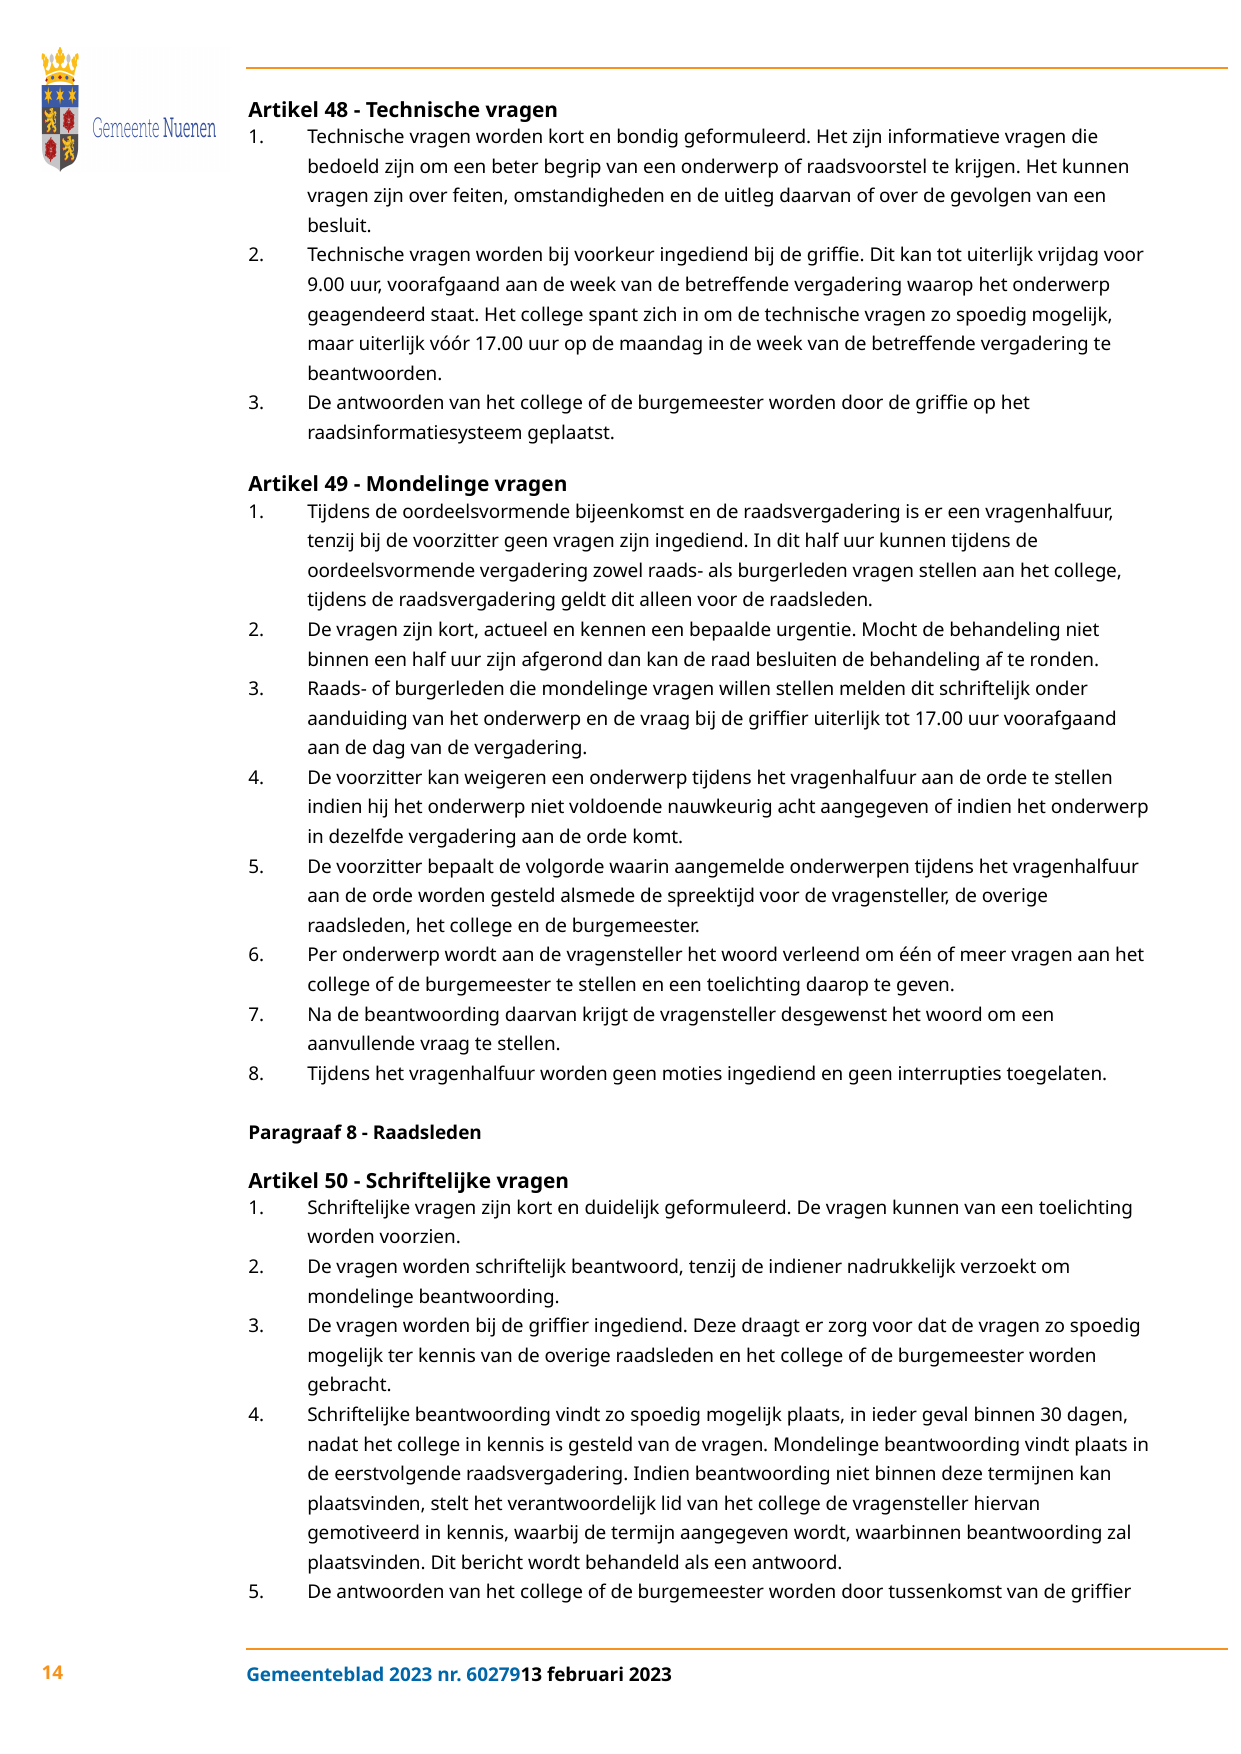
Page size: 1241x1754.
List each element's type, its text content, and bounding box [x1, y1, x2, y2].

list Technische vragen worden kort en bondig geformuleerd. Het zijn informatieve vragen die bedoeld zijn om een beter begrip van een onderwerp of raadsvoorstel te krijgen. Het kunnen vragen zijn over feiten, omstandigheden en de uitleg daarvan of over de gevolgen van een besluit. [248, 123, 1152, 238]
list De voorzitter kan weigeren een onderwerp tijdens het vragenhalfuur aan de orde te stellen indien hij het onderwerp niet voldoende nauwkeurig acht aangegeven of indien het onderwerp in dezelfde vergadering aan de orde komt. [248, 764, 1152, 849]
text Artikel 50 - Schriftelijke vragen [248, 1166, 1152, 1194]
list Schriftelijke vragen zijn kort en duidelijk geformuleerd. De vragen kunnen van een toelichting worden voorzien. [248, 1194, 1152, 1249]
list De vragen worden schriftelijk beantwoord, tenzij de indiener nadrukkelijk verzoekt om mondelinge beantwoording. [248, 1253, 1152, 1309]
text Artikel 48 - Technische vragen [248, 95, 1152, 123]
list Na de beantwoording daarvan krijgt de vragensteller desgewenst het woord om een aanvullende vraag te stellen. [248, 1001, 1152, 1056]
list Raads- of burgerleden die mondelinge vragen willen stellen melden dit schriftelijk onder aanduiding van het onderwerp en de vraag bij de griffier uiterlijk tot 17.00 uur voorafgaand aan de dag van de vergadering. [248, 675, 1152, 760]
text Paragraaf 8 - Raadsleden [248, 1119, 1152, 1145]
list De voorzitter bepaalt de volgorde waarin aangemelde onderwerpen tijdens het vragenhalfuur aan de orde worden gesteld alsmede de spreektijd voor de vragensteller, de overige raadsleden, het college en de burgemeester. [248, 853, 1152, 938]
picture [41, 47, 231, 172]
list Tijdens het vragenhalfuur worden geen moties ingediend en geen interrupties toegelaten. [248, 1060, 1152, 1086]
list Schriftelijke beantwoording vindt zo spoedig mogelijk plaats, in ieder geval binnen 30 dagen, nadat het college in kennis is gesteld van de vragen. Mondelinge beantwoording vindt plaats in de eerstvolgende raadsvergadering. Indien beantwoording niet binnen deze termijnen kan plaatsvinden, stelt het verantwoordelijk lid van het college de vragensteller hiervan gemotiveerd in kennis, waarbij de termijn aangegeven wordt, waarbinnen beantwoording zal plaatsvinden. Dit bericht wordt behandeld als een antwoord. [248, 1401, 1152, 1575]
text Artikel 49 - Mondelinge vragen [248, 469, 1152, 498]
list Per onderwerp wordt aan de vragensteller het woord verleend om één of meer vragen aan het college of de burgemeester te stellen en een toelichting daarop te geven. [248, 942, 1152, 997]
list De vragen worden bij de griffier ingediend. Deze draagt er zorg voor dat de vragen zo spoedig mogelijk ter kennis van de overige raadsleden en het college of de burgemeester worden gebracht. [248, 1312, 1152, 1397]
list Tijdens de oordeelsvormende bijeenkomst en de raadsvergadering is er een vragenhalfuur, tenzij bij de voorzitter geen vragen zijn ingediend. In dit half uur kunnen tijdens de oordeelsvormende vergadering zowel raads- als burgerleden vragen stellen aan het college, tijdens de raadsvergadering geldt dit alleen voor de raadsleden. [248, 498, 1152, 612]
list De antwoorden van het college of de burgemeester worden door de griffie op het raadsinformatiesysteem geplaatst. [248, 389, 1152, 445]
list Technische vragen worden bij voorkeur ingediend bij de griffie. Dit kan tot uiterlijk vrijdag voor 9.00 uur, voorafgaand aan de week van de betreffende vergadering waarop het onderwerp geagendeerd staat. Het college spant zich in om de technische vragen zo spoedig mogelijk, maar uiterlijk vóór 17.00 uur op de maandag in de week van de betreffende vergadering te beantwoorden. [248, 242, 1152, 386]
list De antwoorden van het college of de burgemeester worden door tussenkomst van de griffier [248, 1579, 1152, 1604]
list De vragen zijn kort, actueel en kennen een bepaalde urgentie. Mocht de behandeling niet binnen een half uur zijn afgerond dan kan de raad besluiten de behandeling af te ronden. [248, 616, 1152, 672]
